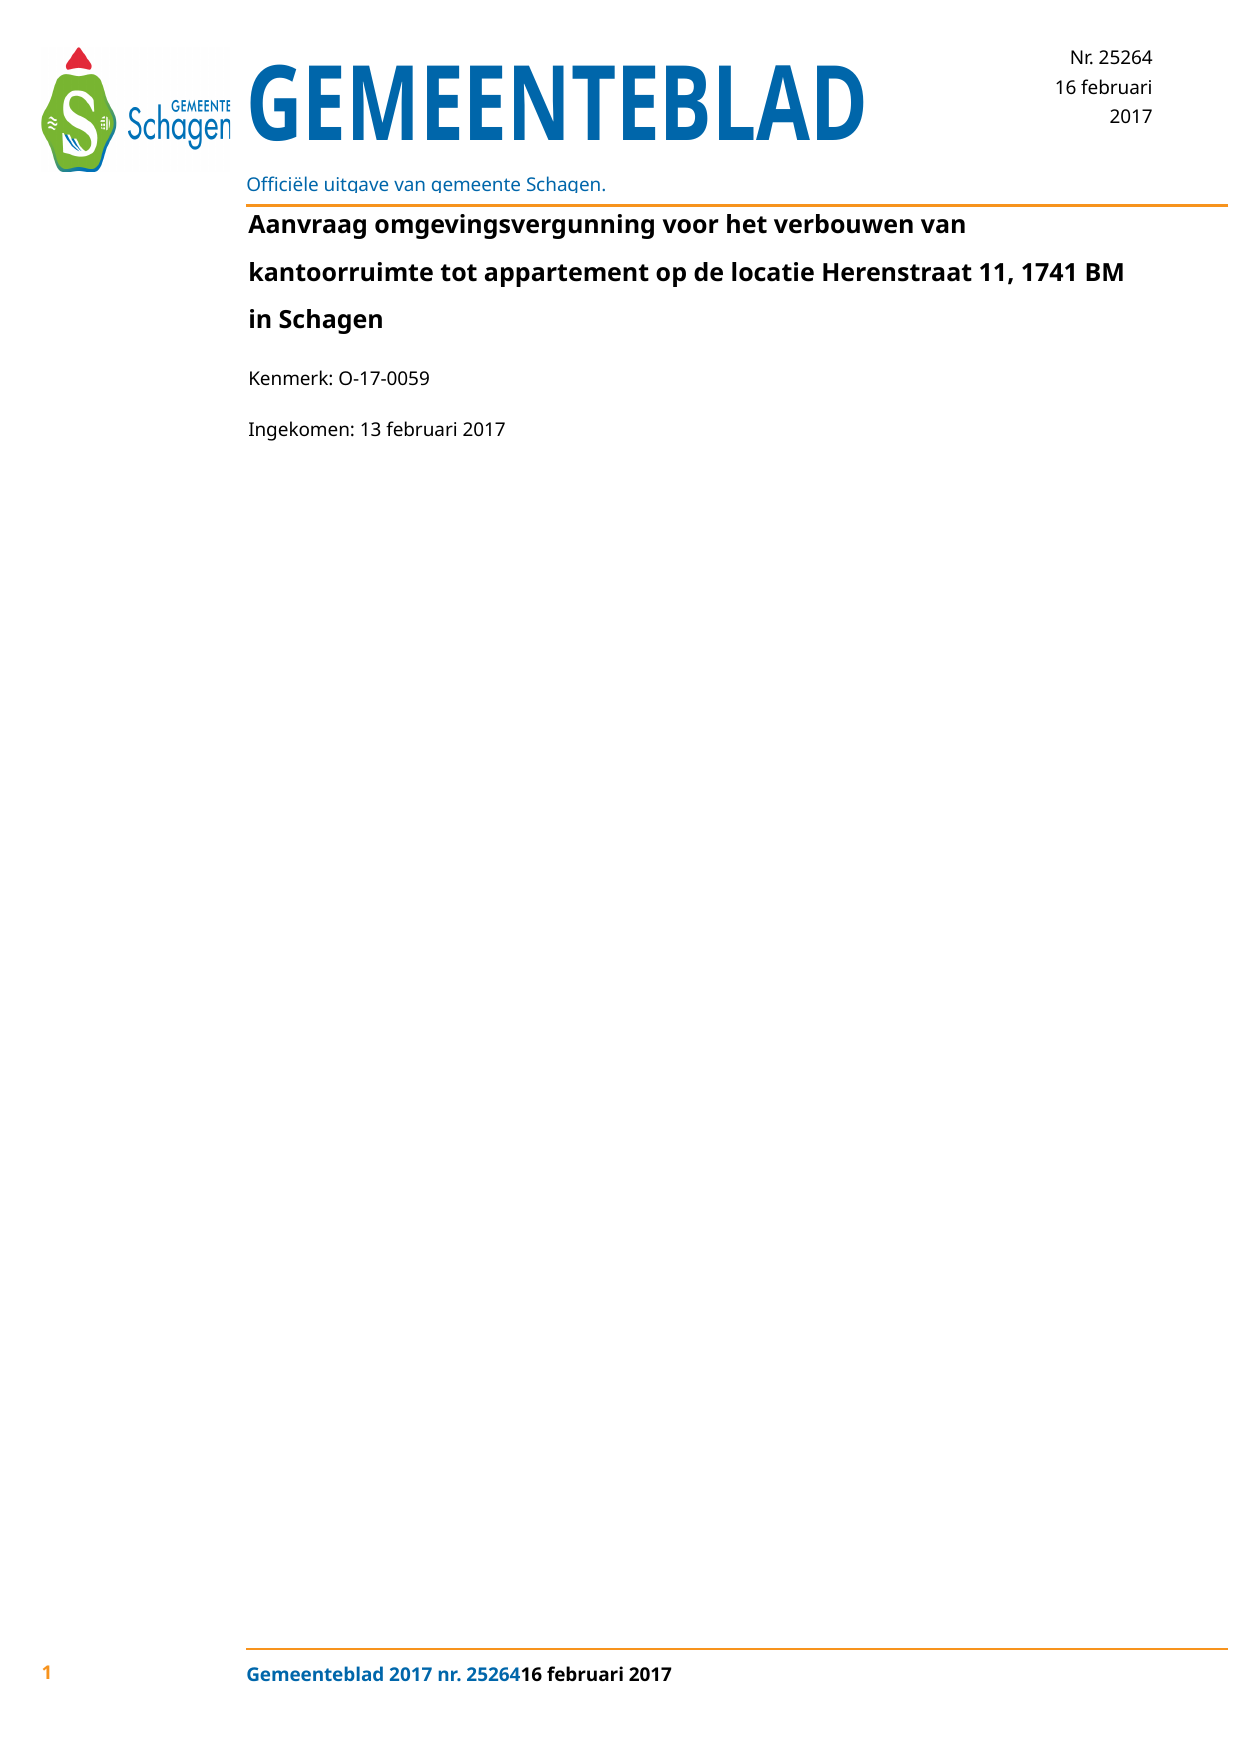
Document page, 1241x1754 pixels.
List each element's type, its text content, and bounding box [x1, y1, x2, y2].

text Kenmerk: O-17-0059 [248, 366, 1152, 391]
picture [41, 47, 231, 172]
text Ingekomen: 13 februari 2017 [248, 416, 1152, 442]
text Aanvraag omgevingsvergunning voor het verbouwen van kantoorruimte tot appartement op de locatie Herenstraat 11, 1741 BM in Schagen [248, 207, 1152, 336]
